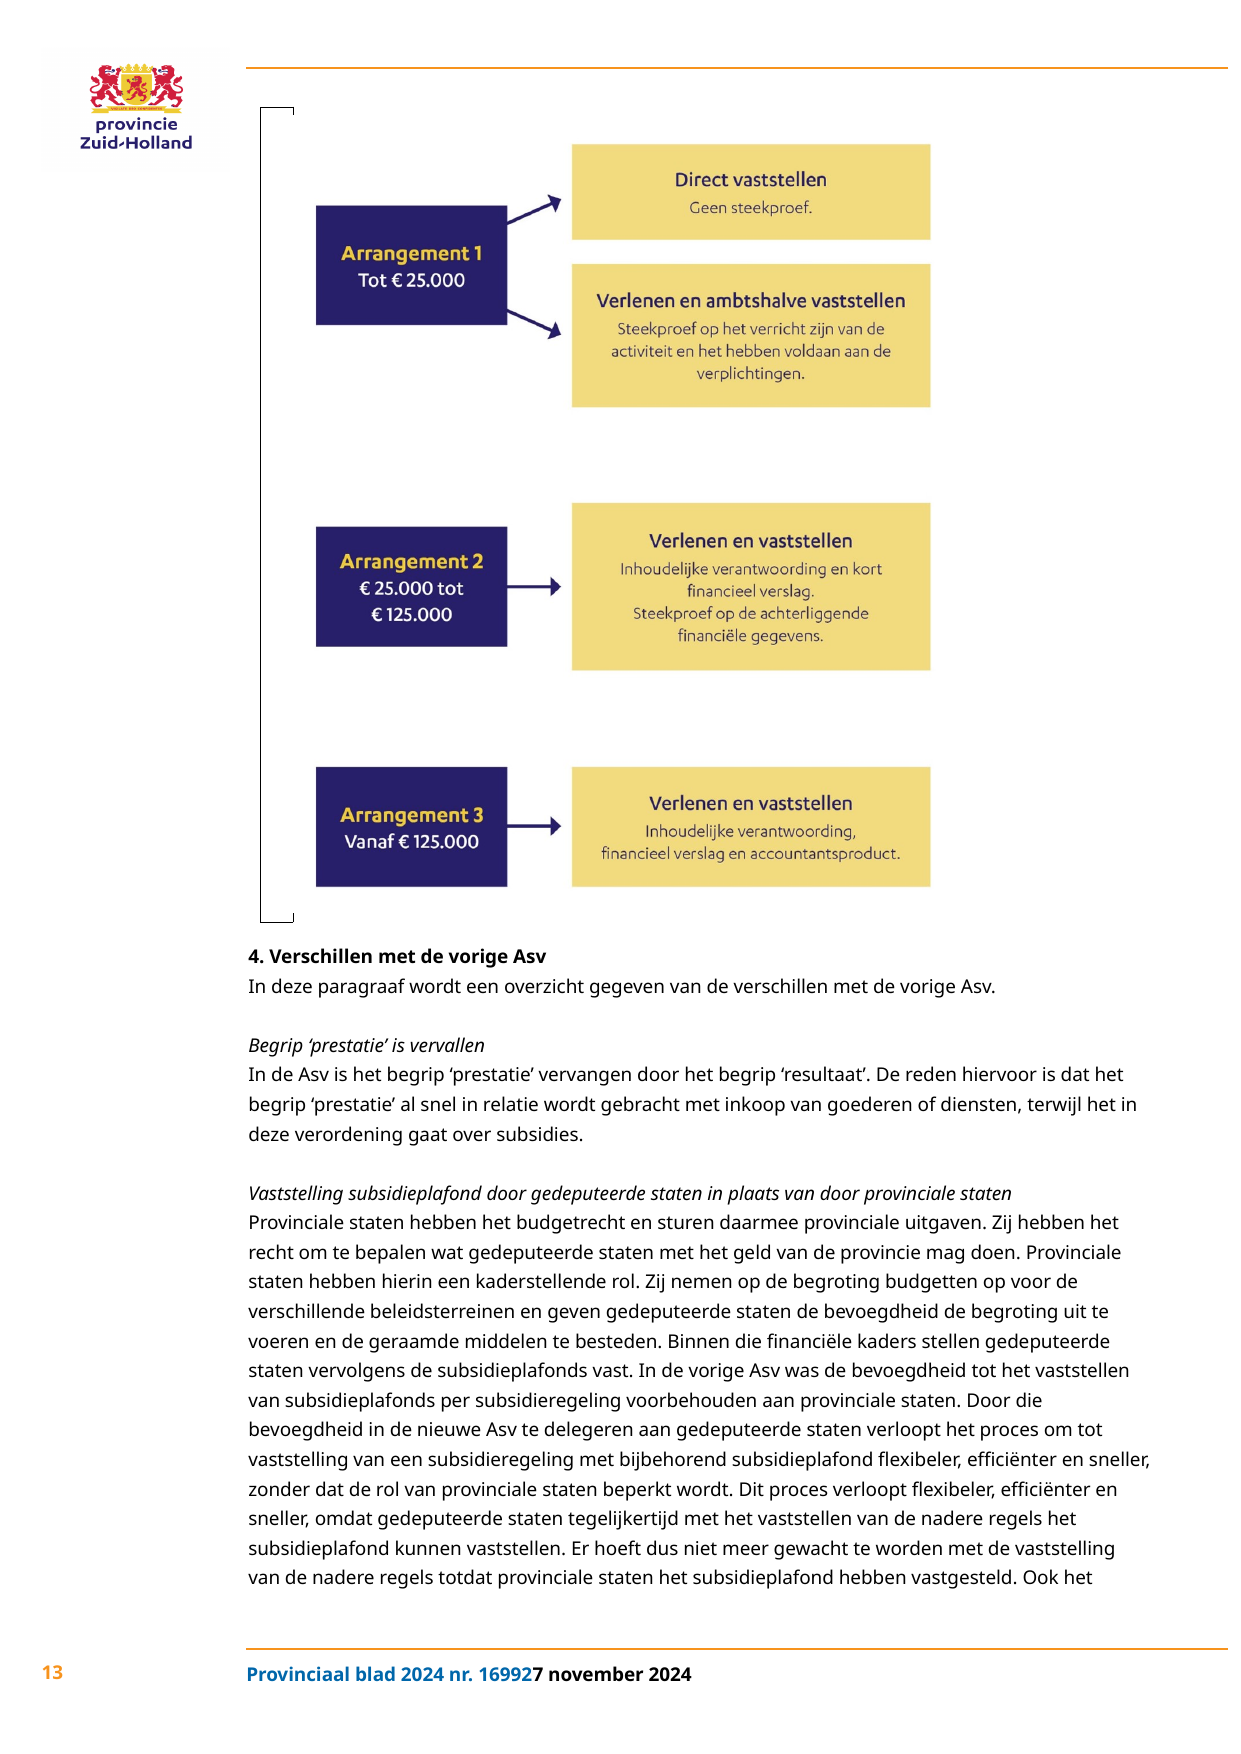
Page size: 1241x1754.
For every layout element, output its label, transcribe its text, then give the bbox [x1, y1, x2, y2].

picture [41, 47, 231, 172]
text 4. Verschillen met de vorige Asv [248, 943, 1152, 969]
text Begrip ‘prestatie’ is vervallen [248, 1032, 1152, 1058]
text In deze paragraaf wordt een overzicht gegeven van de verschillen met de vorige Asv. [248, 973, 1152, 998]
text Provinciale staten hebben het budgetrecht en sturen daarmee provinciale uitgaven. Zij hebben het recht om te bepalen wat gedeputeerde staten met het geld van de provincie mag doen. Provinciale staten hebben hierin een kaderstellende rol. Zij nemen op de begroting budgetten op voor de verschillende beleidsterreinen en geven gedeputeerde staten de bevoegdheid de begroting uit te voeren en de geraamde middelen te besteden. Binnen die financiële kaders stellen gedeputeerde staten vervolgens de subsidieplafonds vast. In de vorige Asv was de bevoegdheid tot het vaststellen van subsidieplafonds per subsidieregeling voorbehouden aan provinciale staten. Door die bevoegdheid in de nieuwe Asv te delegeren aan gedeputeerde staten verloopt het proces om tot vaststelling van een subsidieregeling met bijbehorend subsidieplafond flexibeler, efficiënter en sneller, zonder dat de rol van provinciale staten beperkt wordt. Dit proces verloopt flexibeler, efficiënter en sneller, omdat gedeputeerde staten tegelijkertijd met het vaststellen van de nadere regels het subsidieplafond kunnen vaststellen. Er hoeft dus niet meer gewacht te worden met de vaststelling van de nadere regels totdat provinciale staten het subsidieplafond hebben vastgesteld. Ook het [248, 1209, 1152, 1590]
text In de Asv is het begrip ‘prestatie’ vervangen door het begrip ‘resultaat’. De reden hiervoor is dat het begrip ‘prestatie’ al snel in relatie wordt gebracht met inkoop van goederen of diensten, terwijl het in deze verordening gaat over subsidies. [248, 1062, 1152, 1146]
text Vaststelling subsidieplafond door gedeputeerde staten in plaats van door provinciale staten [248, 1180, 1152, 1206]
picture [268, 115, 978, 913]
